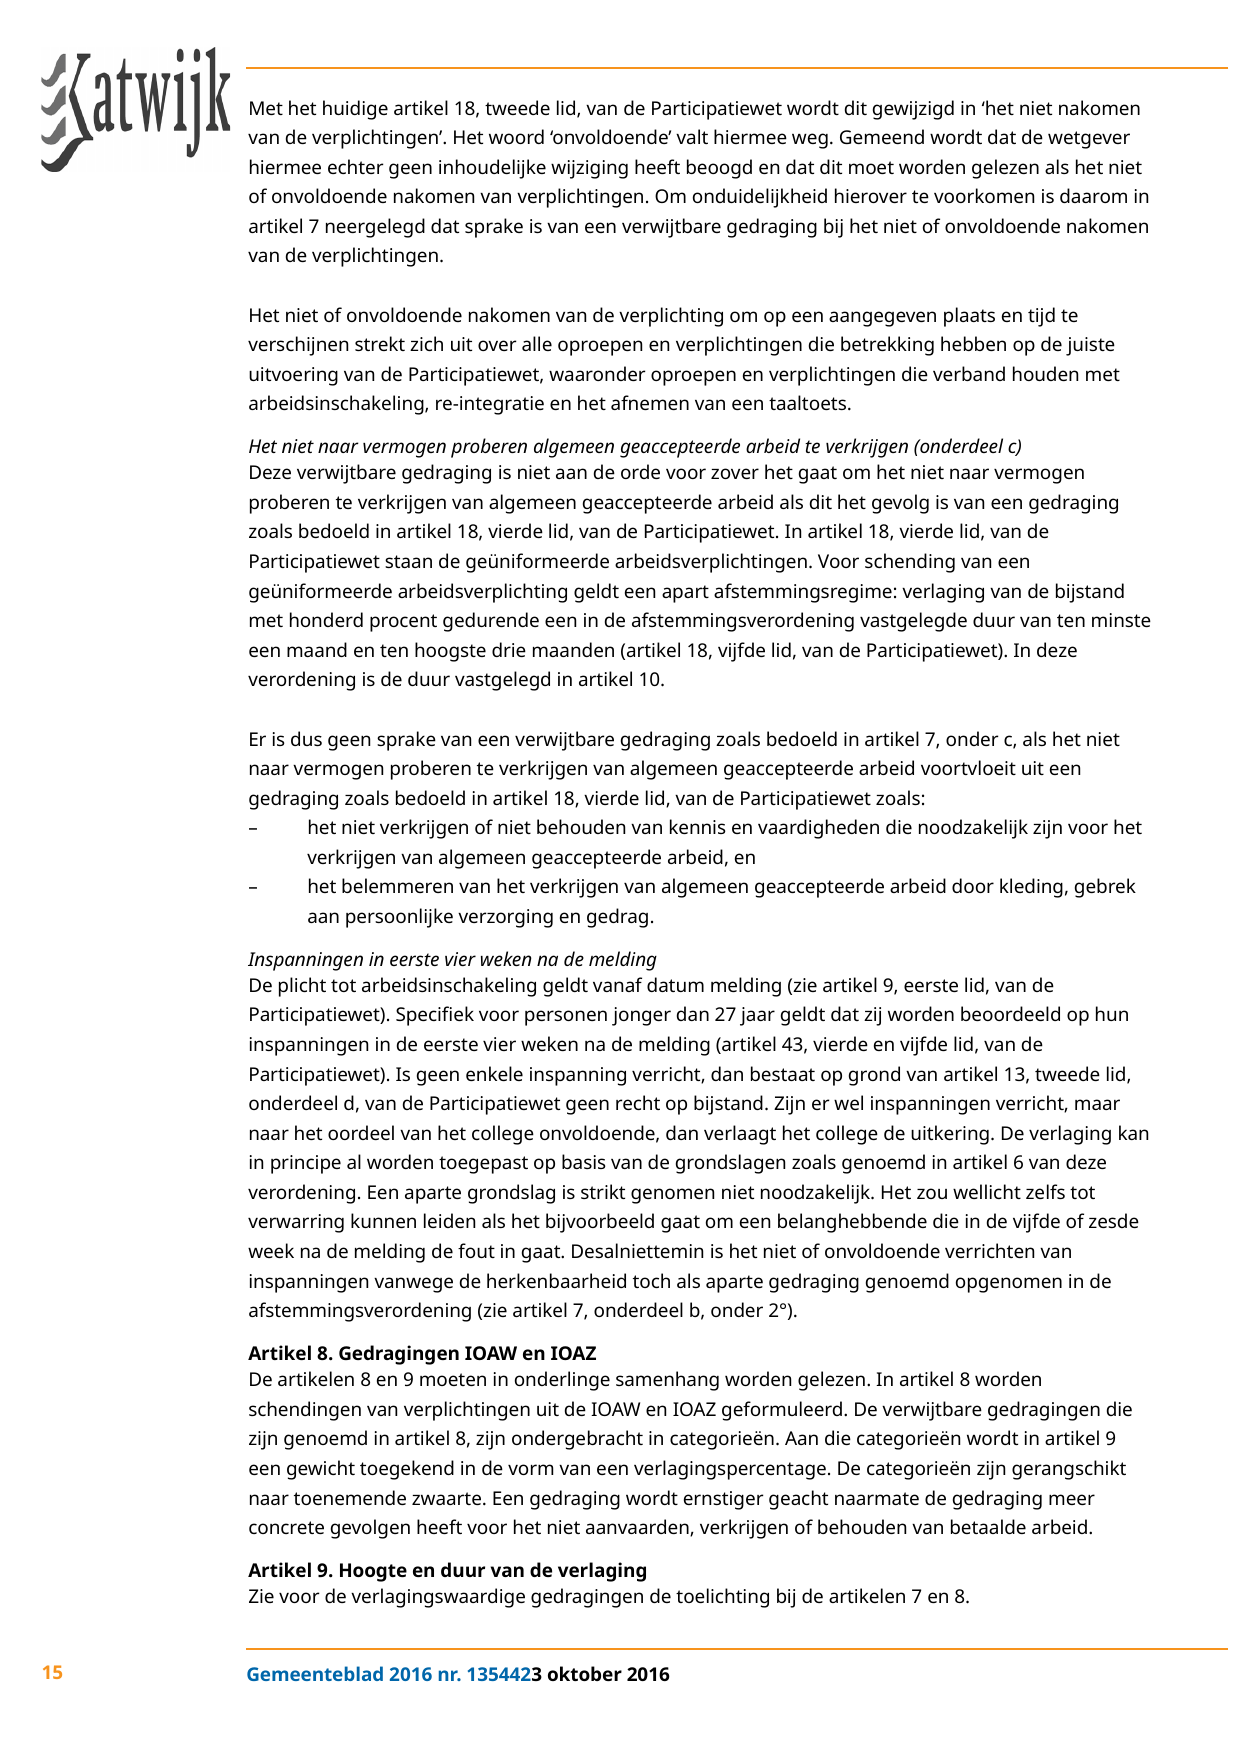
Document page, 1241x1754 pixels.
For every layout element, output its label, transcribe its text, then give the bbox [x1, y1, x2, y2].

text De plicht tot arbeidsinschakeling geldt vanaf datum melding (zie artikel 9, eerste lid, van de Participatiewet). Specifiek voor personen jonger dan 27 jaar geldt dat zij worden beoordeeld op hun inspanningen in de eerste vier weken na de melding (artikel 43, vierde en vijfde lid, van de Participatiewet). Is geen enkele inspanning verricht, dan bestaat op grond van artikel 13, tweede lid, onderdeel d, van de Participatiewet geen recht op bijstand. Zijn er wel inspanningen verricht, maar naar het oordeel van het college onvoldoende, dan verlaagt het college de uitkering. De verlaging kan in principe al worden toegepast op basis van de grondslagen zoals genoemd in artikel 6 van deze verordening. Een aparte grondslag is strikt genomen niet noodzakelijk. Het zou wellicht zelfs tot verwarring kunnen leiden als het bijvoorbeeld gaat om een belanghebbende die in de vijfde of zesde week na de melding de fout in gaat. Desalniettemin is het niet of onvoldoende verrichten van inspanningen vanwege de herkenbaarheid toch als aparte gedraging genoemd opgenomen in de afstemmingsverordening (zie artikel 7, onderdeel b, onder 2°). [248, 972, 1152, 1323]
text Artikel 8. Gedragingen IOAW en IOAZ [248, 1341, 1152, 1366]
list het niet verkrijgen of niet behouden van kennis en vaardigheden die noodzakelijk zijn voor het verkrijgen van algemeen geaccepteerde arbeid, en [248, 814, 1152, 870]
text De artikelen 8 en 9 moeten in onderlinge samenhang worden gelezen. In artikel 8 worden schendingen van verplichtingen uit de IOAW en IOAZ geformuleerd. De verwijtbare gedragingen die zijn genoemd in artikel 8, zijn ondergebracht in categorieën. Aan die categorieën wordt in artikel 9 een gewicht toegekend in de vorm van een verlagingspercentage. De categorieën zijn gerangschikt naar toenemende zwaarte. Een gedraging wordt ernstiger geacht naarmate de gedraging meer concrete gevolgen heeft voor het niet aanvaarden, verkrijgen of behouden van betaalde arbeid. [248, 1366, 1152, 1540]
text Zie voor de verlagingswaardige gedragingen de toelichting bij de artikelen 7 en 8. [248, 1583, 1152, 1609]
picture [41, 47, 231, 172]
text Deze verwijtbare gedraging is niet aan de orde voor zover het gaat om het niet naar vermogen proberen te verkrijgen van algemeen geaccepteerde arbeid als dit het gevolg is van een gedraging zoals bedoeld in artikel 18, vierde lid, van de Participatiewet. In artikel 18, vierde lid, van de Participatiewet staan de geüniformeerde arbeidsverplichtingen. Voor schending van een geüniformeerde arbeidsverplichting geldt een apart afstemmingsregime: verlaging van de bijstand met honderd procent gedurende een in de afstemmingsverordening vastgelegde duur van ten minste een maand en ten hoogste drie maanden (artikel 18, vijfde lid, van de Participatiewet). In deze verordening is de duur vastgelegd in artikel 10. [248, 459, 1152, 692]
list het belemmeren van het verkrijgen van algemeen geaccepteerde arbeid door kleding, gebrek aan persoonlijke verzorging en gedrag. [248, 874, 1152, 929]
text Het niet of onvoldoende nakomen van de verplichting om op een aangegeven plaats en tijd te verschijnen strekt zich uit over alle oproepen en verplichtingen die betrekking hebben op de juiste uitvoering van de Participatiewet, waaronder oproepen en verplichtingen die verband houden met arbeidsinschakeling, re-integratie en het afnemen van een taaltoets. [248, 302, 1152, 416]
text Het niet naar vermogen proberen algemeen geaccepteerde arbeid te verkrijgen (onderdeel c) [248, 434, 1152, 459]
text Inspanningen in eerste vier weken na de melding [248, 946, 1152, 972]
text Er is dus geen sprake van een verwijtbare gedraging zoals bedoeld in artikel 7, onder c, als het niet naar vermogen proberen te verkrijgen van algemeen geaccepteerde arbeid voortvloeit uit een gedraging zoals bedoeld in artikel 18, vierde lid, van de Participatiewet zoals: [248, 726, 1152, 811]
text Artikel 9. Hoogte en duur van de verlaging [248, 1557, 1152, 1583]
text Met het huidige artikel 18, tweede lid, van de Participatiewet wordt dit gewijzigd in ‘het niet nakomen van de verplichtingen’. Het woord ‘onvoldoende’ valt hiermee weg. Gemeend wordt dat de wetgever hiermee echter geen inhoudelijke wijziging heeft beoogd en dat dit moet worden gelezen als het niet of onvoldoende nakomen van verplichtingen. Om onduidelijkheid hierover te voorkomen is daarom in artikel 7 neergelegd dat sprake is van een verwijtbare gedraging bij het niet of onvoldoende nakomen van de verplichtingen. [248, 95, 1152, 268]
